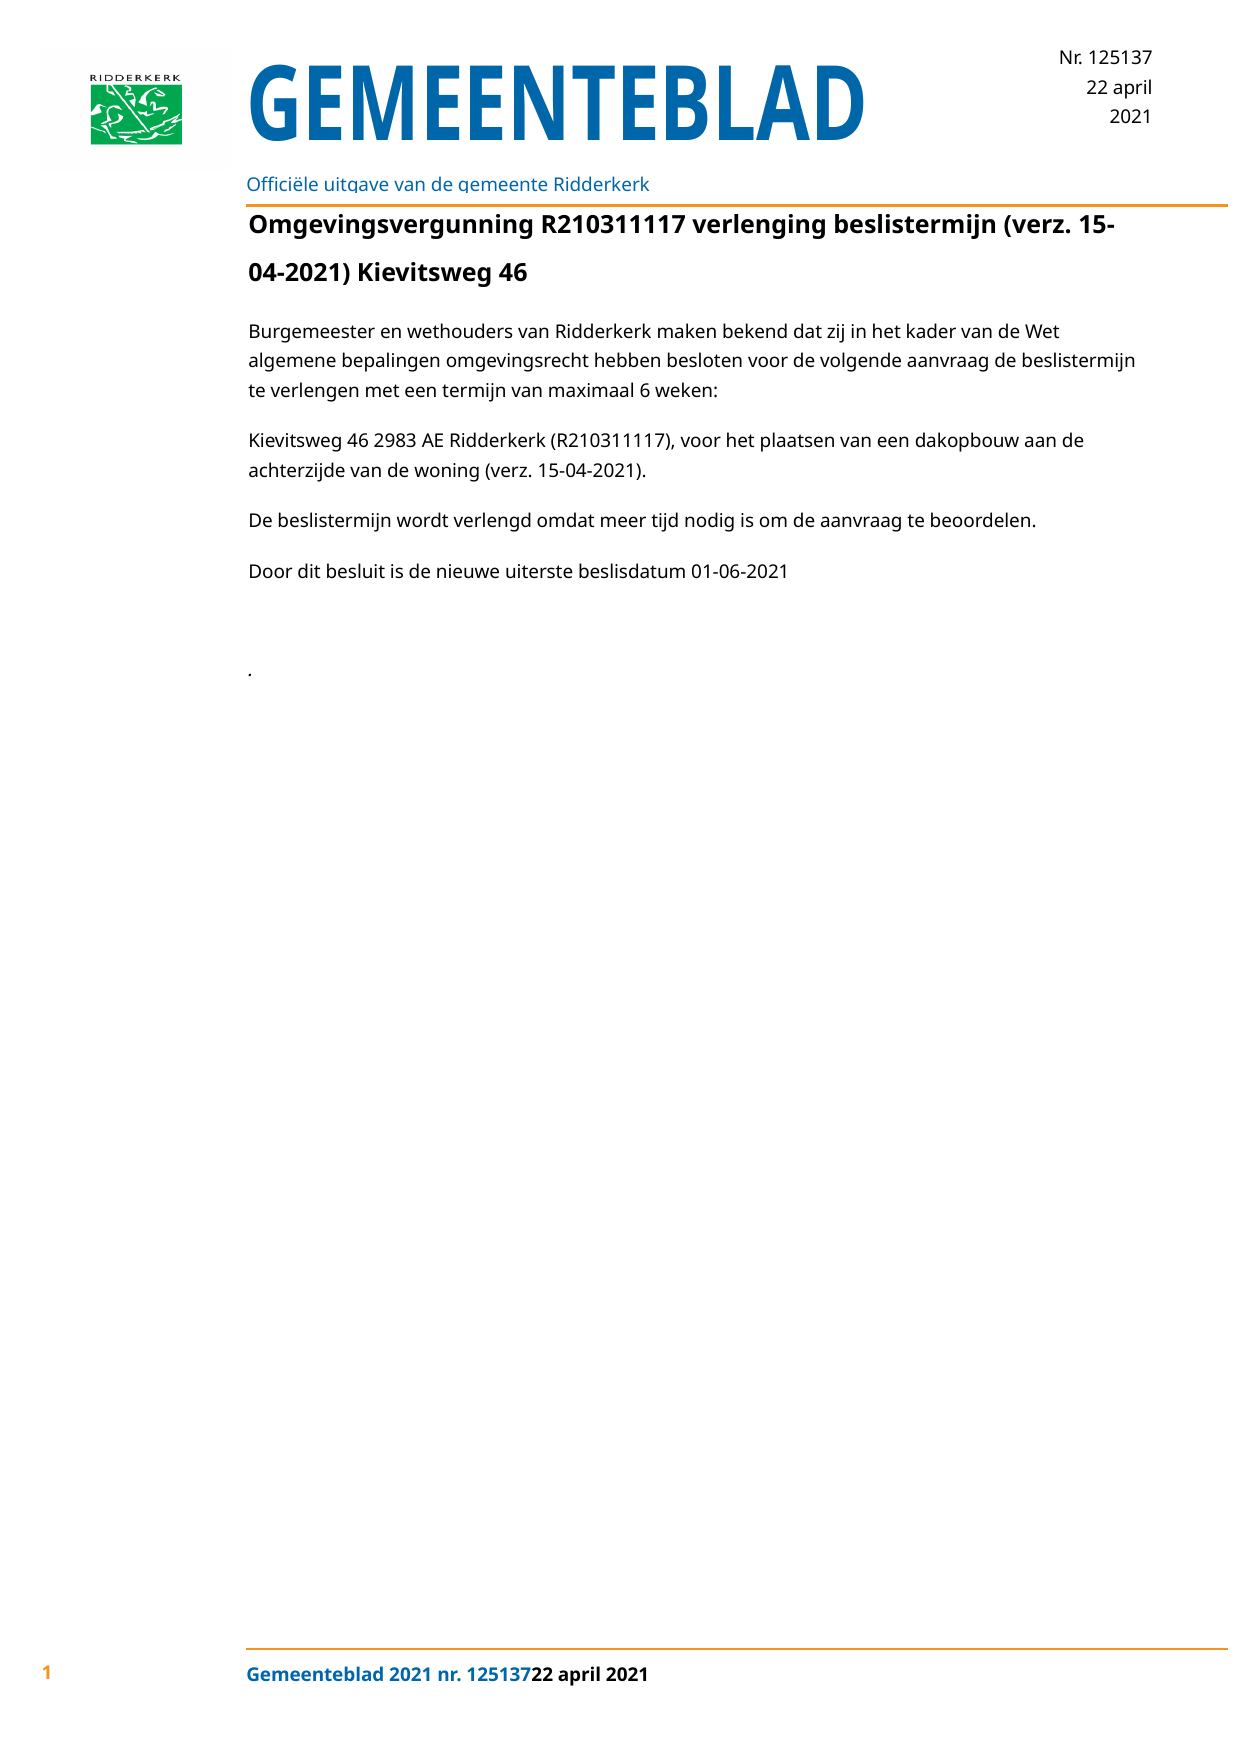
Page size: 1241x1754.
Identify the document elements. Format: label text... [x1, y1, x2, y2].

text Burgemeester en wethouders van Ridderkerk maken bekend dat zij in het kader van de Wet algemene bepalingen omgevingsrecht hebben besloten voor de volgende aanvraag de beslistermijn te verlengen met een termijn van maximaal 6 weken: [248, 318, 1152, 403]
text Kievitsweg 46 2983 AE Ridderkerk (R210311117), voor het plaatsen van een dakopbouw aan de achterzijde van de woning (verz. 15-04-2021). [248, 427, 1152, 483]
text De beslistermijn wordt verlengd omdat meer tijd nodig is om de aanvraag te beoordelen. [248, 507, 1152, 533]
text . [248, 656, 1152, 682]
text Door dit besluit is de nieuwe uiterste beslisdatum 01-06-2021 [248, 558, 1152, 584]
picture [41, 47, 231, 172]
text Omgevingsvergunning R210311117 verlenging beslistermijn (verz. 15-04-2021) Kievitsweg 46 [248, 207, 1152, 288]
